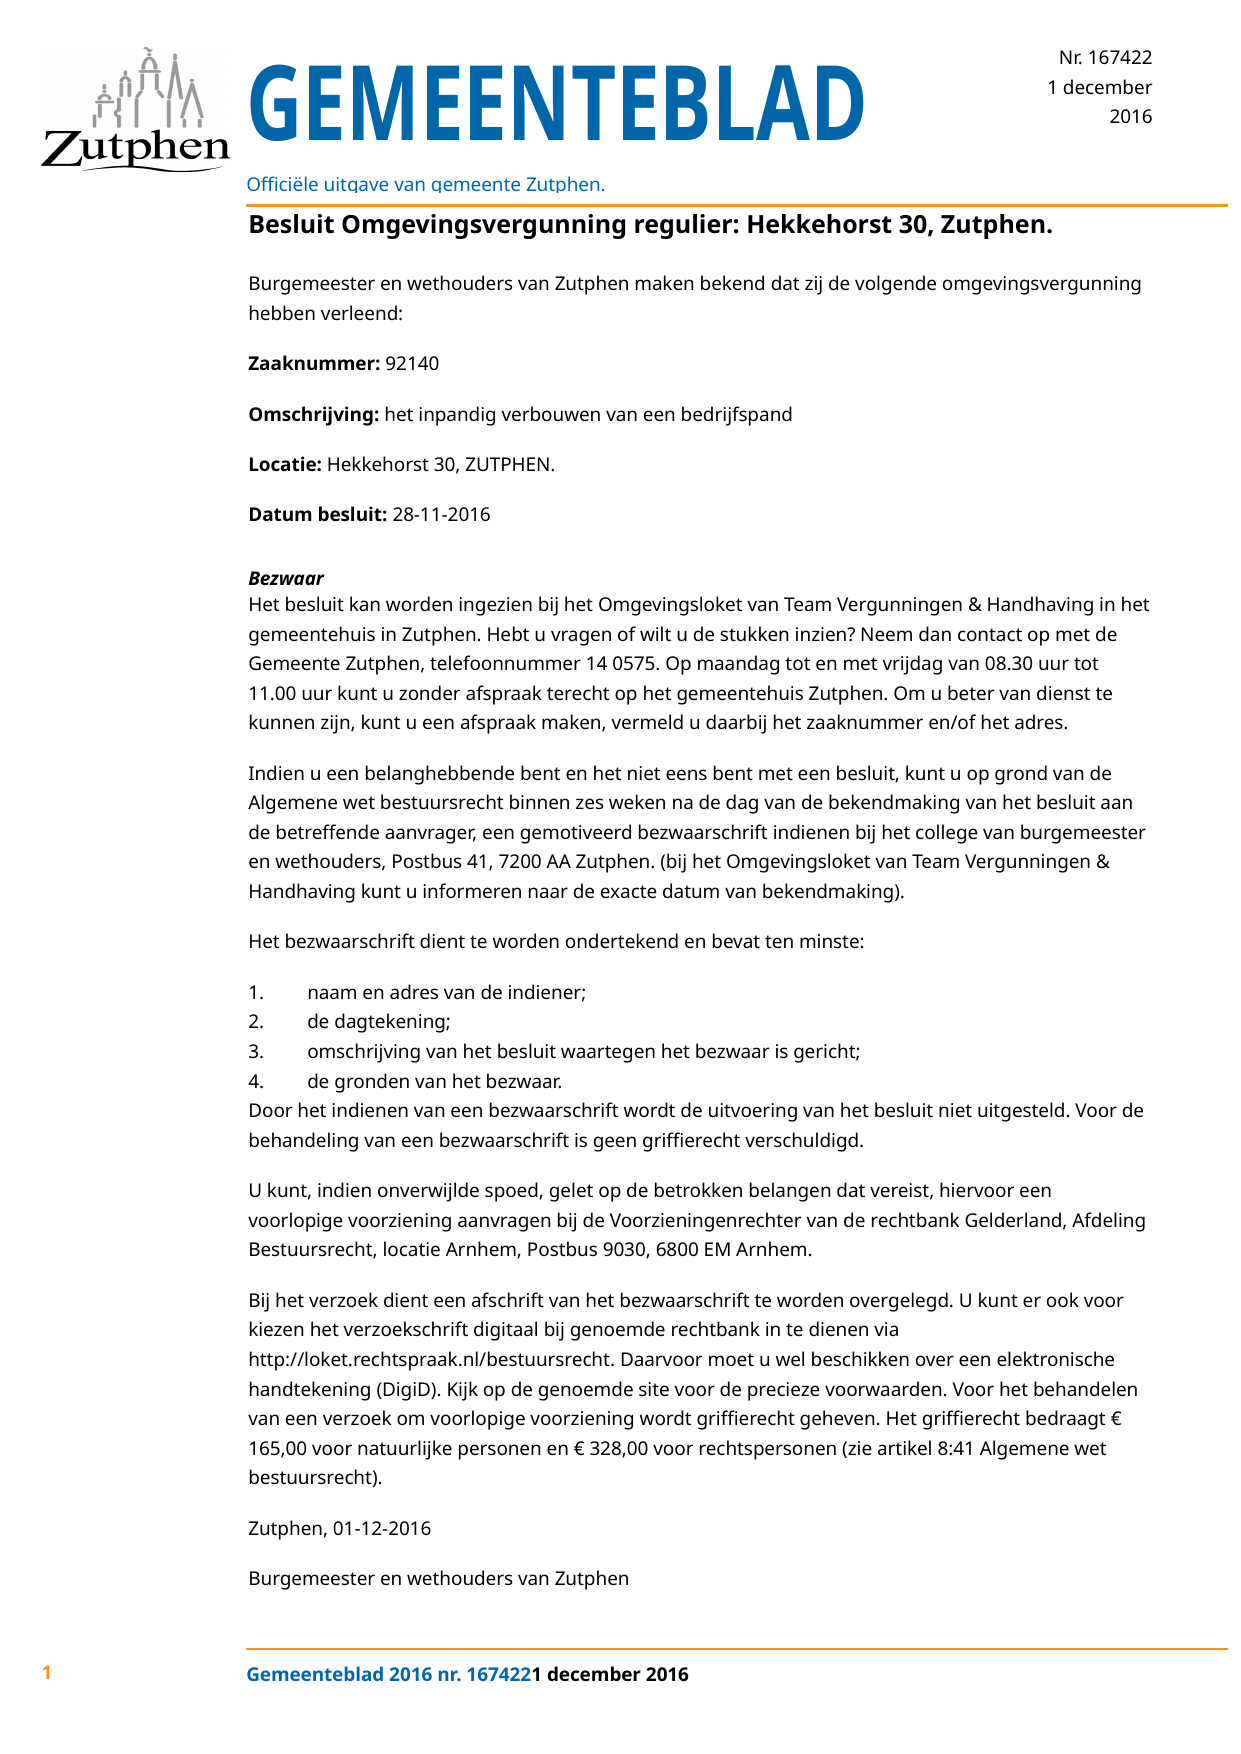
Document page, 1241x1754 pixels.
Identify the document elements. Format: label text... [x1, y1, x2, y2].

text Burgemeester en wethouders van Zutphen [248, 1565, 1152, 1591]
text Omschrijving: het inpandig verbouwen van een bedrijfspand [248, 401, 1152, 426]
list de dagtekening; [248, 1009, 1152, 1034]
text Het besluit kan worden ingezien bij het Omgevingsloket van Team Vergunningen & Handhaving in het gemeentehuis in Zutphen. Hebt u vragen of wilt u de stukken inzien? Neem dan contact op met de Gemeente Zutphen, telefoonnummer 14 0575. Op maandag tot en met vrijdag van 08.30 uur tot 11.00 uur kunt u zonder afspraak terecht op het gemeentehuis Zutphen. Om u beter van dienst te kunnen zijn, kunt u een afspraak maken, vermeld u daarbij het zaaknummer en/of het adres. [248, 591, 1152, 735]
text Bij het verzoek dient een afschrift van het bezwaarschrift te worden overgelegd. U kunt er ook voor kiezen het verzoekschrift digitaal bij genoemde rechtbank in te dienen via http://loket.rechtspraak.nl/bestuursrecht. Daarvoor moet u wel beschikken over een elektronische handtekening (DigiD). Kijk op de genoemde site voor de precieze voorwaarden. Voor het behandelen van een verzoek om voorlopige voorziening wordt griffierecht geheven. Het griffierecht bedraagt € 165,00 voor natuurlijke personen en € 328,00 voor rechtspersonen (zie artikel 8:41 Algemene wet bestuursrecht). [248, 1287, 1152, 1490]
list omschrijving van het besluit waartegen het bezwaar is gericht; [248, 1038, 1152, 1064]
text Burgemeester en wethouders van Zutphen maken bekend dat zij de volgende omgevingsvergunning hebben verleend: [248, 270, 1152, 326]
text Het bezwaarschrift dient te worden ondertekend en bevat ten minste: [248, 929, 1152, 954]
picture [41, 47, 231, 172]
text Zaaknummer: 92140 [248, 350, 1152, 376]
text Datum besluit: 28-11-2016 [248, 502, 1152, 527]
text Locatie: Hekkehorst 30, ZUTPHEN. [248, 451, 1152, 477]
text Zutphen, 01-12-2016 [248, 1515, 1152, 1541]
text Indien u een belanghebbende bent en het niet eens bent met een besluit, kunt u op grond van de Algemene wet bestuursrecht binnen zes weken na de dag van de bekendmaking van het besluit aan de betreffende aanvrager, een gemotiveerd bezwaarschrift indienen bij het college van burgemeester en wethouders, Postbus 41, 7200 AA Zutphen. (bij het Omgevingsloket van Team Vergunningen & Handhaving kunt u informeren naar de exacte datum van bekendmaking). [248, 760, 1152, 904]
text U kunt, indien onverwijlde spoed, gelet op de betrokken belangen dat vereist, hiervoor een voorlopige voorziening aanvragen bij de Voorzieningenrechter van de rechtbank Gelderland, Afdeling Bestuursrecht, locatie Arnhem, Postbus 9030, 6800 EM Arnhem. [248, 1177, 1152, 1262]
list de gronden van het bezwaar. [248, 1068, 1152, 1094]
text Bezwaar [248, 566, 1152, 591]
list naam en adres van de indiener; [248, 979, 1152, 1005]
text Door het indienen van een bezwaarschrift wordt de uitvoering van het besluit niet uitgesteld. Voor de behandeling van een bezwaarschrift is geen griffierecht verschuldigd. [248, 1097, 1152, 1153]
text Besluit Omgevingsvergunning regulier: Hekkehorst 30, Zutphen. [248, 207, 1152, 241]
